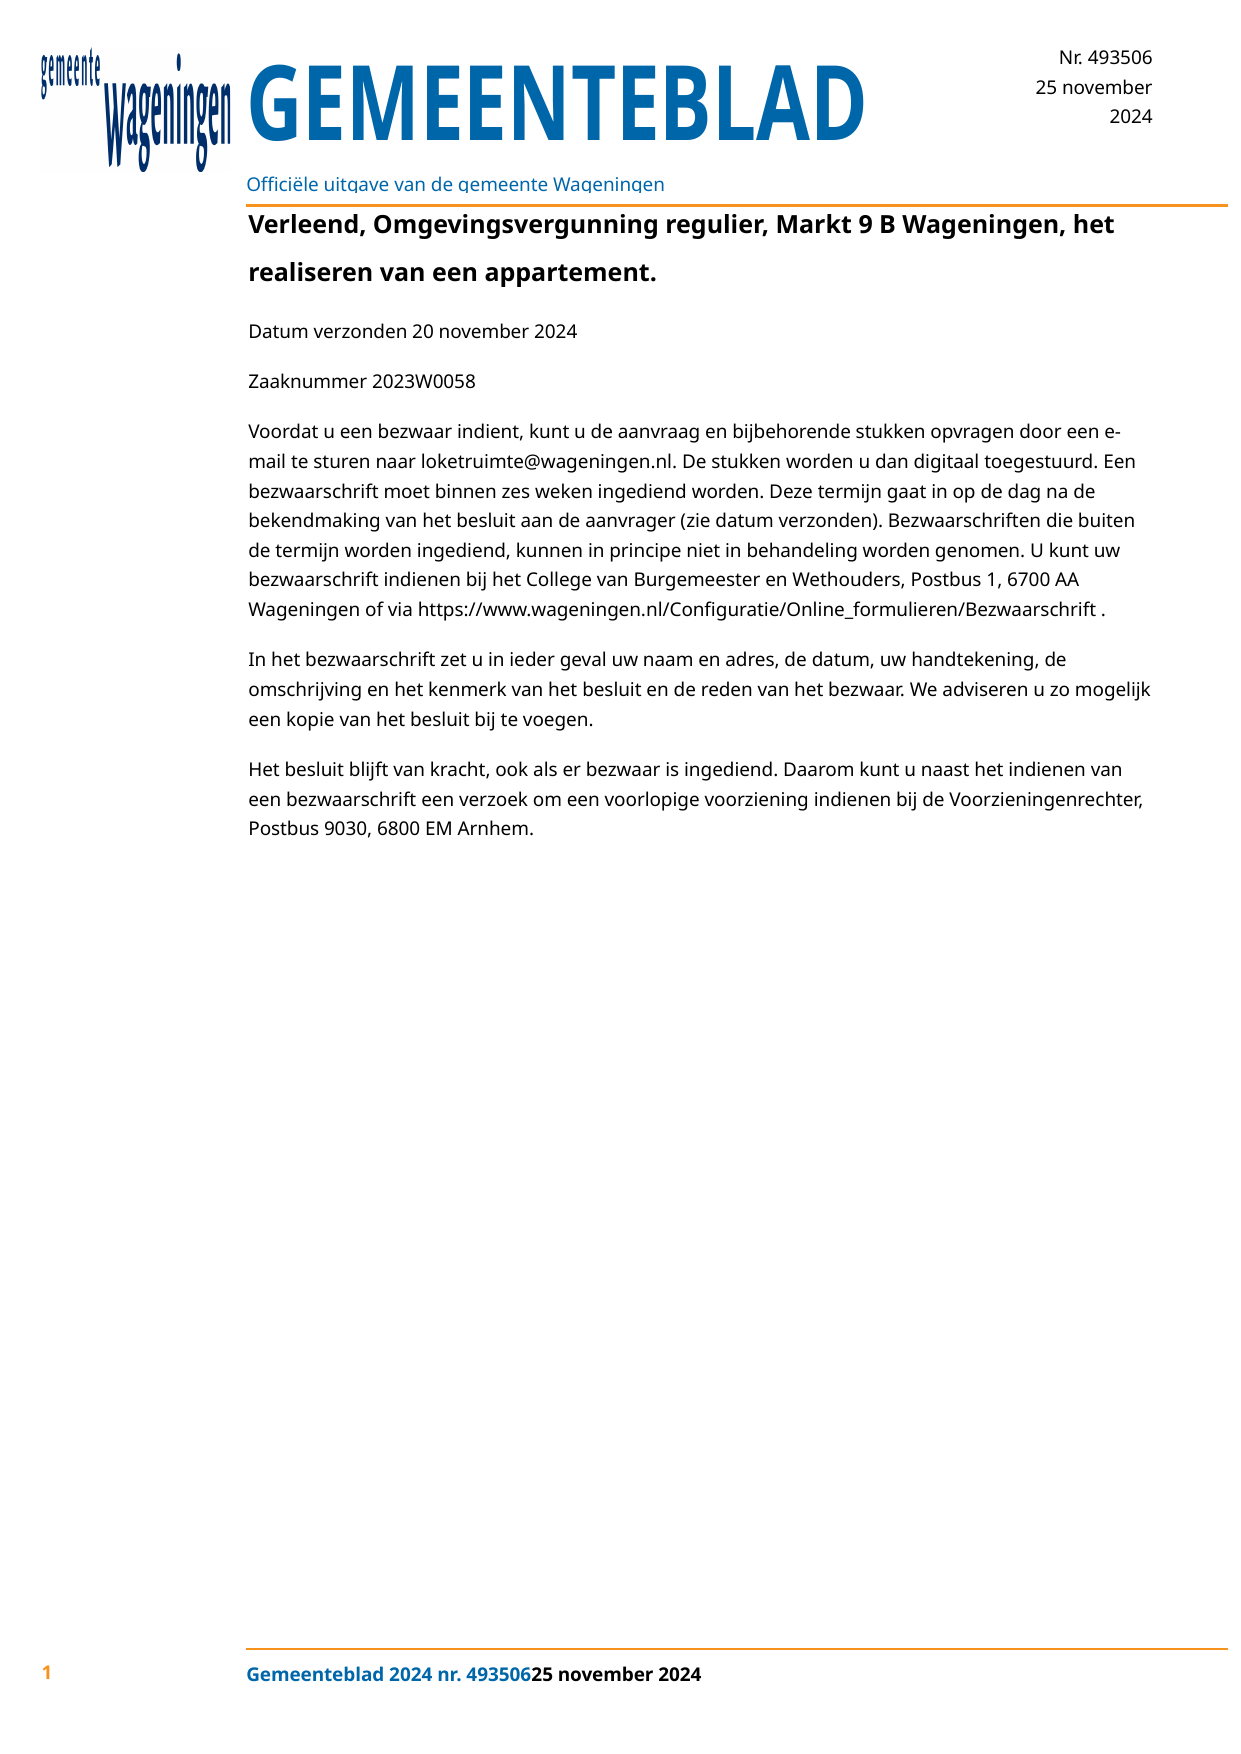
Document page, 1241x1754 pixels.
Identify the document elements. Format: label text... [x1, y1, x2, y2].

text In het bezwaarschrift zet u in ieder geval uw naam en adres, de datum, uw handtekening, de omschrijving en het kenmerk van het besluit en de reden van het bezwaar. We adviseren u zo mogelijk een kopie van het besluit bij te voegen. [248, 647, 1152, 732]
text Voordat u een bezwaar indient, kunt u de aanvraag en bijbehorende stukken opvragen door een e-mail te sturen naar loketruimte@wageningen.nl. De stukken worden u dan digitaal toegestuurd. Een bezwaarschrift moet binnen zes weken ingediend worden. Deze termijn gaat in op de dag na de bekendmaking van het besluit aan de aanvrager (zie datum verzonden). Bezwaarschriften die buiten de termijn worden ingediend, kunnen in principe niet in behandeling worden genomen. U kunt uw bezwaarschrift indienen bij het College van Burgemeester en Wethouders, Postbus 1, 6700 AA Wageningen of via https://www.wageningen.nl/Configuratie/Online_formulieren/Bezwaarschrift . [248, 419, 1152, 622]
text Het besluit blijft van kracht, ook als er bezwaar is ingediend. Daarom kunt u naast het indienen van een bezwaarschrift een verzoek om een voorlopige voorziening indienen bij de Voorzieningenrechter, Postbus 9030, 6800 EM Arnhem. [248, 756, 1152, 841]
picture [41, 47, 231, 172]
text Zaaknummer 2023W0058 [248, 368, 1152, 394]
text Datum verzonden 20 november 2024 [248, 318, 1152, 344]
text Verleend, Omgevingsvergunning regulier, Markt 9 B Wageningen, het realiseren van een appartement. [248, 207, 1152, 288]
